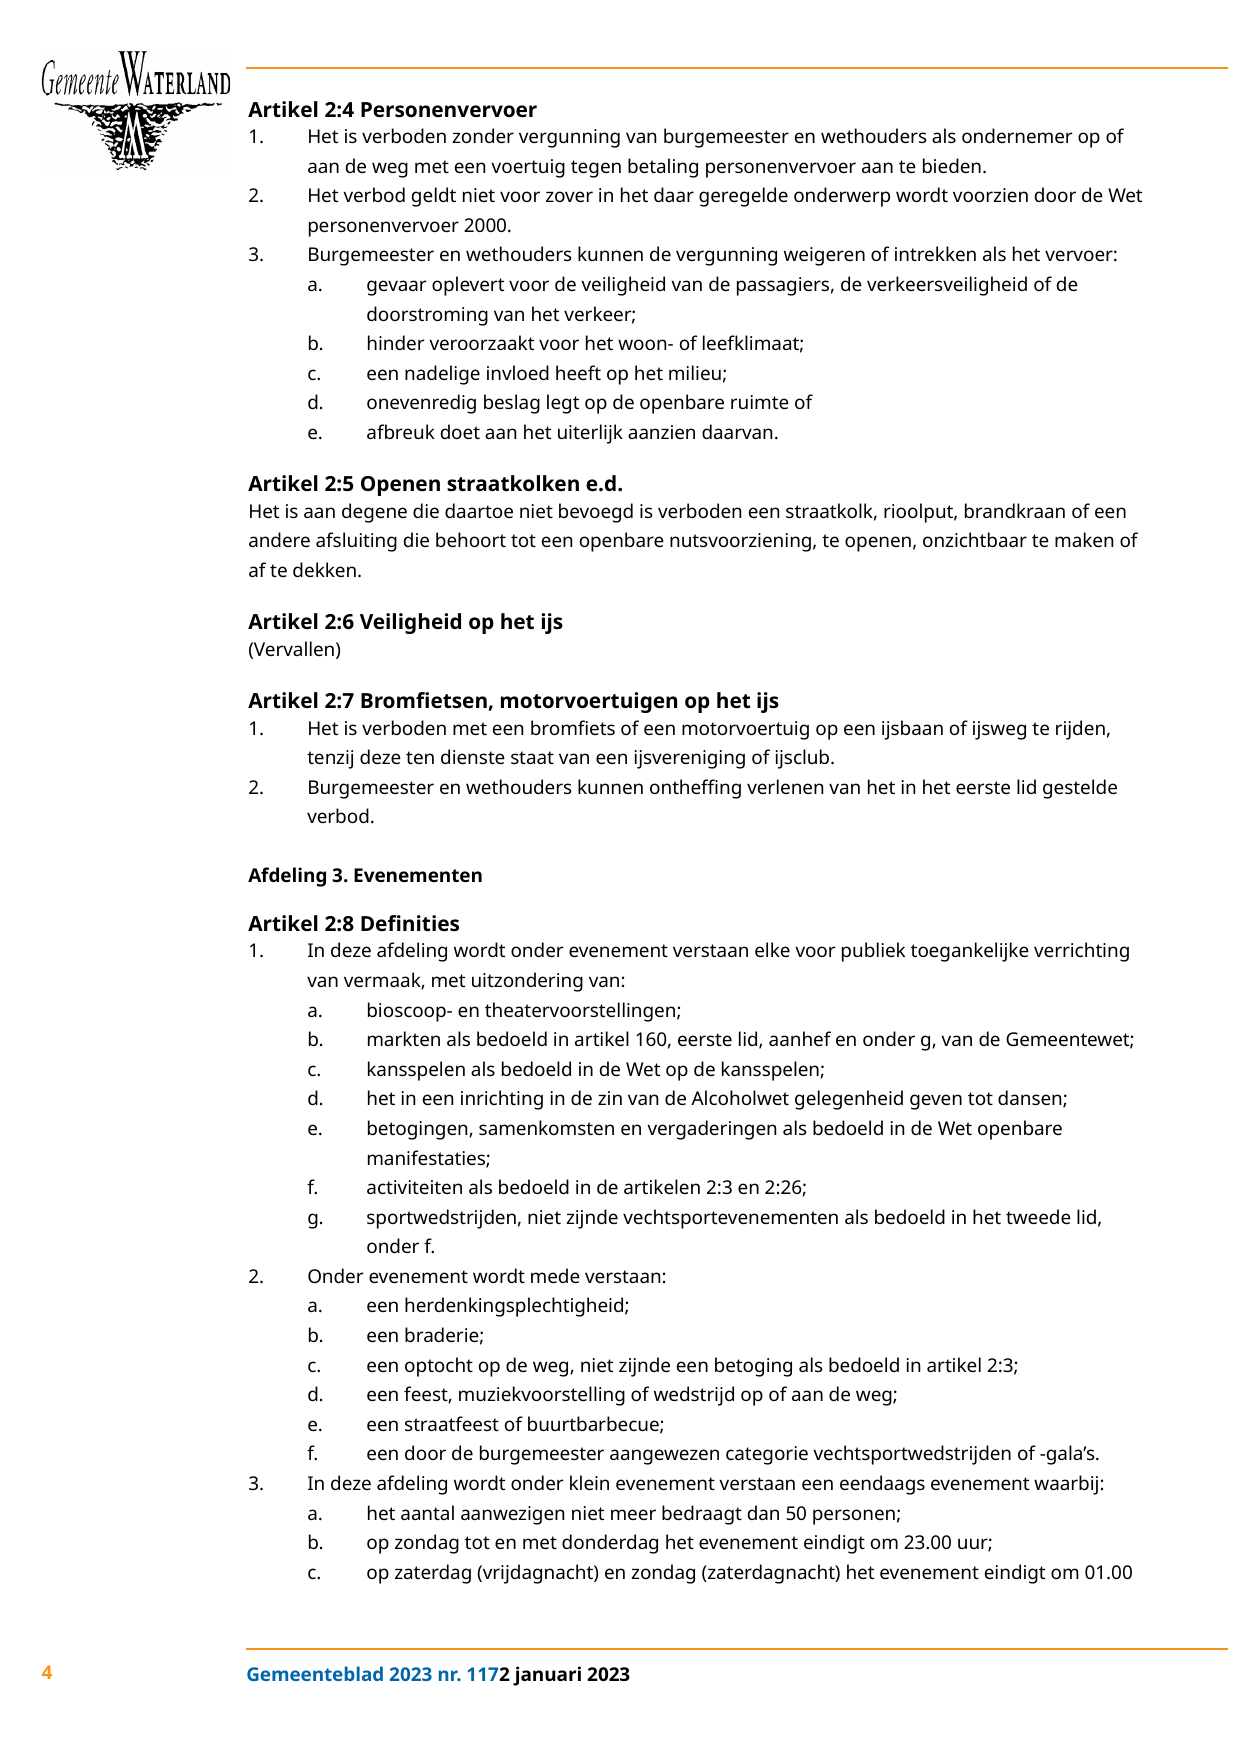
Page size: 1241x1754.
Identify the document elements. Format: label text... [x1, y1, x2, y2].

list kansspelen als bedoeld in de Wet op de kansspelen; [307, 1056, 1152, 1082]
list een herdenkingsplechtigheid; [307, 1293, 1152, 1318]
list op zaterdag (vrijdagnacht) en zondag (zaterdagnacht) het evenement eindigt om 01.00 [307, 1559, 1152, 1585]
list op zondag tot en met donderdag het evenement eindigt om 23.00 uur; [307, 1529, 1152, 1555]
list In deze afdeling wordt onder klein evenement verstaan een eendaags evenement waarbij: [248, 1470, 1152, 1496]
list Burgemeester en wethouders kunnen ontheffing verlenen van het in het eerste lid gestelde verbod. [248, 774, 1152, 829]
list sportwedstrijden, niet zijnde vechtsportevenementen als bedoeld in het tweede lid, onder f. [307, 1204, 1152, 1259]
text Artikel 2:6 Veiligheid op het ijs [248, 607, 1152, 636]
list een feest, muziekvoorstelling of wedstrijd op of aan de weg; [307, 1381, 1152, 1407]
list Burgemeester en wethouders kunnen de vergunning weigeren of intrekken als het vervoer: [248, 242, 1152, 267]
list een optocht op de weg, niet zijnde een betoging als bedoeld in artikel 2:3; [307, 1352, 1152, 1378]
list onevenredig beslag legt op de openbare ruimte of [307, 389, 1152, 415]
list bioscoop- en theatervoorstellingen; [307, 997, 1152, 1023]
list betogingen, samenkomsten en vergaderingen als bedoeld in de Wet openbare manifestaties; [307, 1115, 1152, 1171]
list afbreuk doet aan het uiterlijk aanzien daarvan. [307, 419, 1152, 445]
list gevaar oplevert voor de veiligheid van de passagiers, de verkeersveiligheid of de doorstroming van het verkeer; [307, 271, 1152, 326]
list hinder veroorzaakt voor het woon- of leefklimaat; [307, 330, 1152, 356]
list een nadelige invloed heeft op het milieu; [307, 360, 1152, 386]
text Artikel 2:7 Bromfietsen, motorvoertuigen op het ijs [248, 686, 1152, 715]
text Afdeling 3. Evenementen [248, 863, 1152, 888]
list Het is verboden met een bromfiets of een motorvoertuig op een ijsbaan of ijsweg te rijden, tenzij deze ten dienste staat van een ijsvereniging of ijsclub. [248, 715, 1152, 770]
list het in een inrichting in de zin van de Alcoholwet gelegenheid geven tot dansen; [307, 1086, 1152, 1111]
list het aantal aanwezigen niet meer bedraagt dan 50 personen; [307, 1500, 1152, 1526]
text (Vervallen) [248, 636, 1152, 662]
list Het verbod geldt niet voor zover in het daar geregelde onderwerp wordt voorzien door de Wet personenvervoer 2000. [248, 182, 1152, 238]
list In deze afdeling wordt onder evenement verstaan elke voor publiek toegankelijke verrichting van vermaak, met uitzondering van: [248, 938, 1152, 993]
list Het is verboden zonder vergunning van burgemeester en wethouders als ondernemer op of aan de weg met een voertuig tegen betaling personenvervoer aan te bieden. [248, 123, 1152, 178]
list Onder evenement wordt mede verstaan: [248, 1263, 1152, 1289]
list een braderie; [307, 1322, 1152, 1348]
picture [41, 47, 231, 172]
list activiteiten als bedoeld in de artikelen 2:3 en 2:26; [307, 1174, 1152, 1200]
list een door de burgemeester aangewezen categorie vechtsportwedstrijden of -gala’s. [307, 1441, 1152, 1466]
text Artikel 2:8 Definities [248, 909, 1152, 938]
list een straatfeest of buurtbarbecue; [307, 1411, 1152, 1437]
list markten als bedoeld in artikel 160, eerste lid, aanhef en onder g, van de Gemeentewet; [307, 1026, 1152, 1052]
text Artikel 2:4 Personenvervoer [248, 95, 1152, 123]
text Artikel 2:5 Openen straatkolken e.d. [248, 469, 1152, 498]
text Het is aan degene die daartoe niet bevoegd is verboden een straatkolk, rioolput, brandkraan of een andere afsluiting die behoort tot een openbare nutsvoorziening, te openen, onzichtbaar te maken of af te dekken. [248, 498, 1152, 583]
